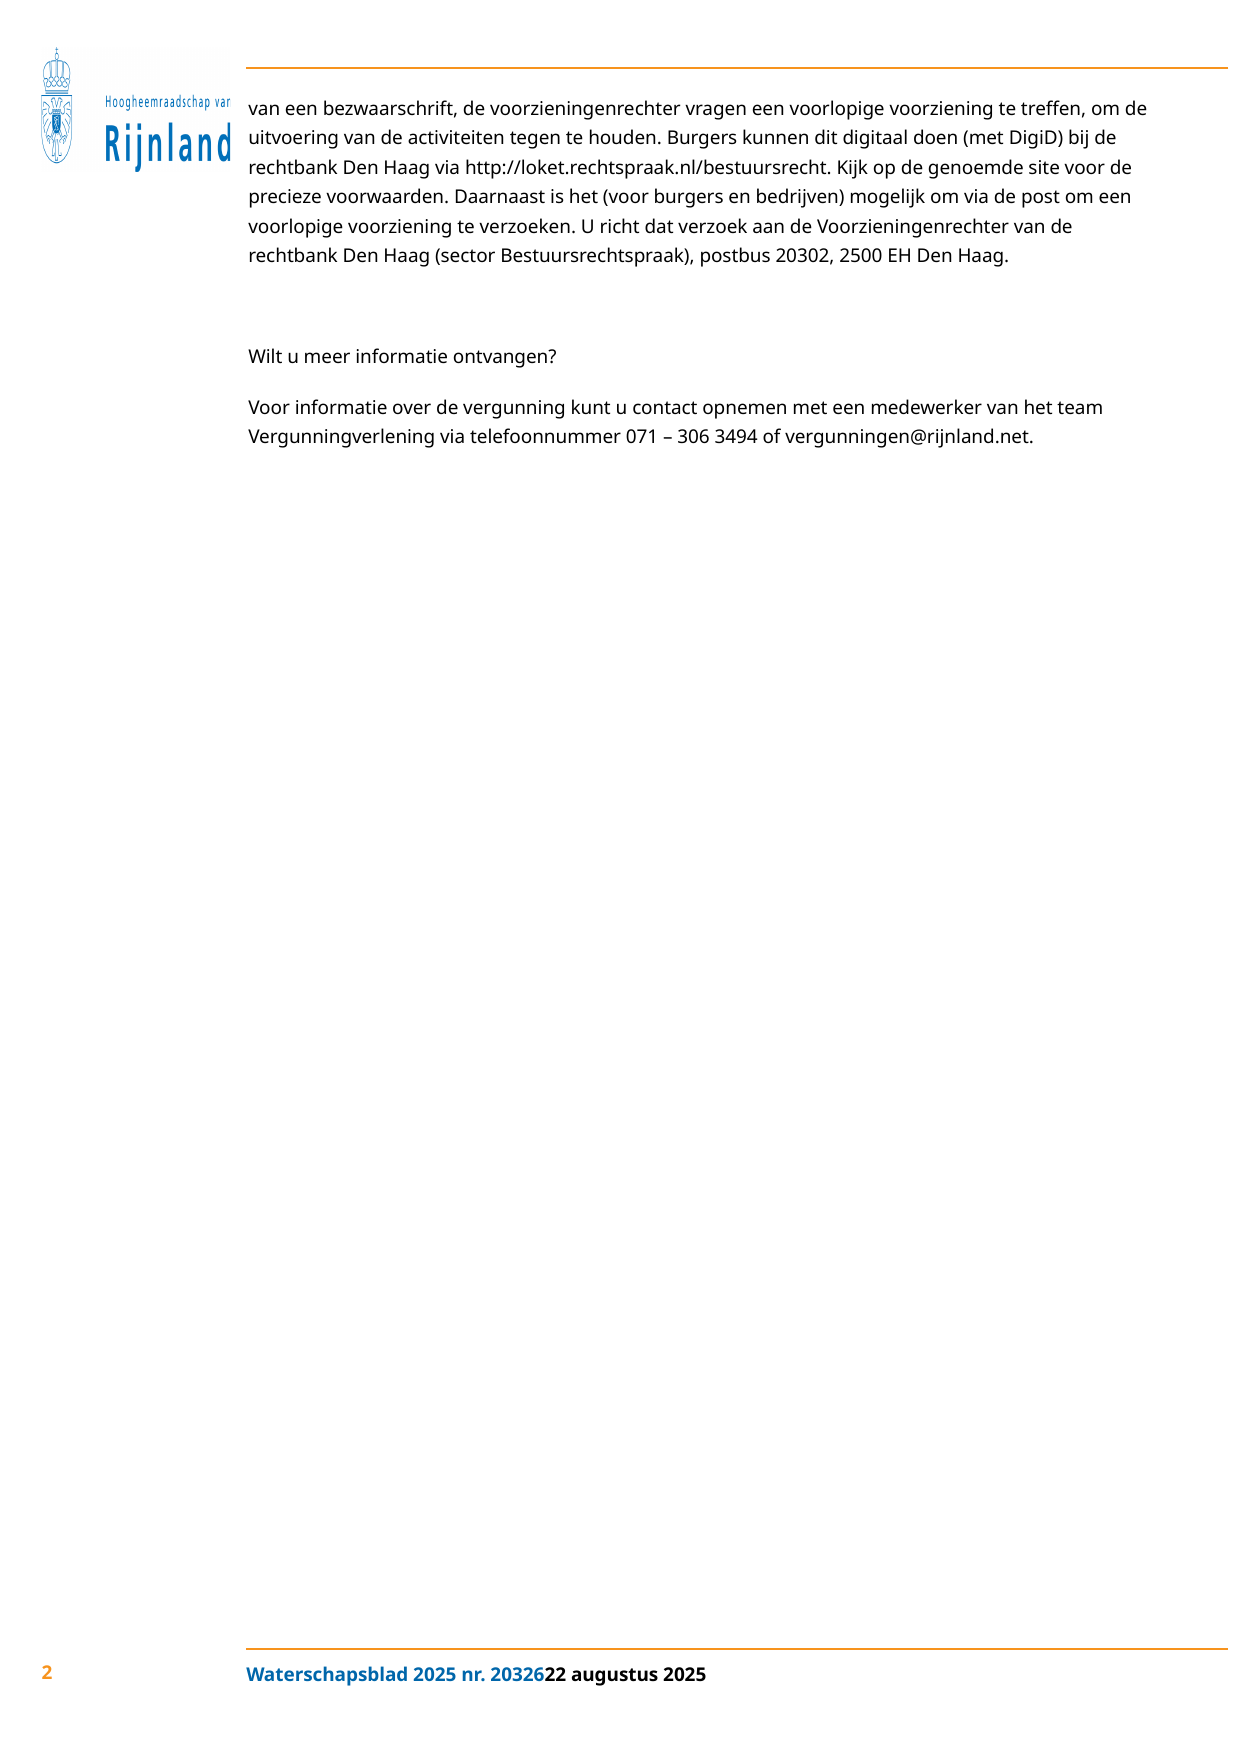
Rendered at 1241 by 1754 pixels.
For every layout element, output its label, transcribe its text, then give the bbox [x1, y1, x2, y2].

picture [41, 47, 231, 172]
text van een bezwaarschrift, de voorzieningenrechter vragen een voorlopige voorziening te treffen, om de uitvoering van de activiteiten tegen te houden. Burgers kunnen dit digitaal doen (met DigiD) bij de rechtbank Den Haag via http://loket.rechtspraak.nl/bestuursrecht. Kijk op de genoemde site voor de precieze voorwaarden. Daarnaast is het (voor burgers en bedrijven) mogelijk om via de post om een voorlopige voorziening te verzoeken. U richt dat verzoek aan de Voorzieningenrechter van de rechtbank Den Haag (sector Bestuursrechtspraak), postbus 20302, 2500 EH Den Haag. [248, 95, 1152, 268]
text Voor informatie over de vergunning kunt u contact opnemen met een medewerker van het team Vergunningverlening via telefoonnummer 071 – 306 3494 of vergunningen@rijnland.net. [248, 394, 1152, 449]
text Wilt u meer informatie ontvangen? [248, 343, 1152, 369]
